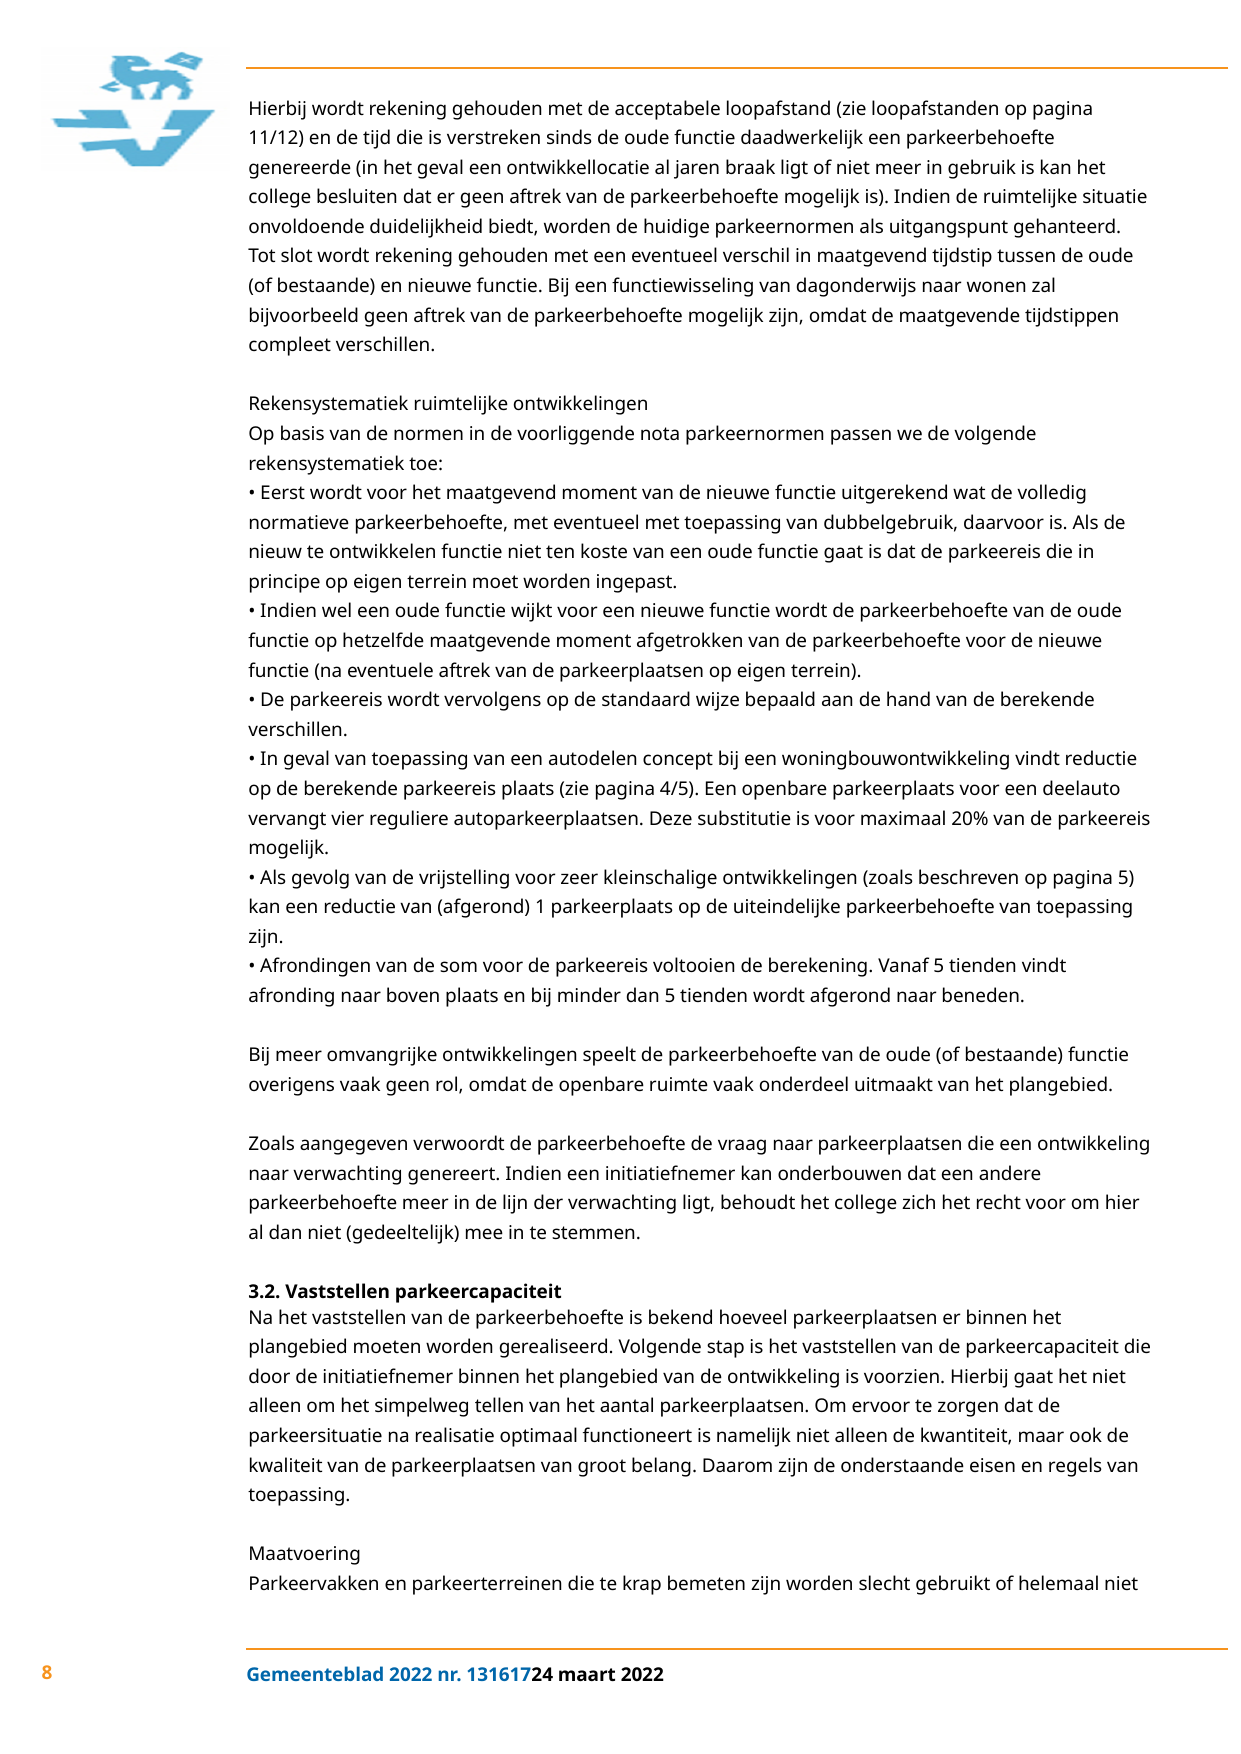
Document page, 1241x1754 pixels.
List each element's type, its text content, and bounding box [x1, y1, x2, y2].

text Maatvoering [248, 1541, 1152, 1566]
picture [41, 47, 231, 172]
text • Eerst wordt voor het maatgevend moment van de nieuwe functie uitgerekend wat de volledig normatieve parkeerbehoefte, met eventueel met toepassing van dubbelgebruik, daarvoor is. Als de nieuw te ontwikkelen functie niet ten koste van een oude functie gaat is dat de parkeereis die in principe op eigen terrein moet worden ingepast. [248, 479, 1152, 594]
text • In geval van toepassing van een autodelen concept bij een woningbouwontwikkeling vindt reductie op de berekende parkeereis plaats (zie pagina 4/5). Een openbare parkeerplaats voor een deelauto vervangt vier reguliere autoparkeerplaatsen. Deze substitutie is voor maximaal 20% van de parkeereis mogelijk. [248, 746, 1152, 860]
text Rekensystematiek ruimtelijke ontwikkelingen [248, 391, 1152, 416]
text 3.2. Vaststellen parkeercapaciteit [248, 1278, 1152, 1304]
text • Indien wel een oude functie wijkt voor een nieuwe functie wordt de parkeerbehoefte van de oude functie op hetzelfde maatgevende moment afgetrokken van de parkeerbehoefte voor de nieuwe functie (na eventuele aftrek van de parkeerplaatsen op eigen terrein). [248, 598, 1152, 683]
text Na het vaststellen van de parkeerbehoefte is bekend hoeveel parkeerplaatsen er binnen het plangebied moeten worden gerealiseerd. Volgende stap is het vaststellen van de parkeercapaciteit die door de initiatiefnemer binnen het plangebied van de ontwikkeling is voorzien. Hierbij gaat het niet alleen om het simpelweg tellen van het aantal parkeerplaatsen. Om ervoor te zorgen dat de parkeersituatie na realisatie optimaal functioneert is namelijk niet alleen de kwantiteit, maar ook de kwaliteit van de parkeerplaatsen van groot belang. Daarom zijn de onderstaande eisen en regels van toepassing. [248, 1304, 1152, 1507]
text Bij meer omvangrijke ontwikkelingen speelt de parkeerbehoefte van de oude (of bestaande) functie overigens vaak geen rol, omdat de openbare ruimte vaak onderdeel uitmaakt van het plangebied. [248, 1041, 1152, 1097]
text Op basis van de normen in de voorliggende nota parkeernormen passen we de volgende rekensystematiek toe: [248, 420, 1152, 476]
text • De parkeereis wordt vervolgens op de standaard wijze bepaald aan de hand van de berekende verschillen. [248, 686, 1152, 742]
text • Afrondingen van de som voor de parkeereis voltooien de berekening. Vanaf 5 tienden vindt afronding naar boven plaats en bij minder dan 5 tienden wordt afgerond naar beneden. [248, 953, 1152, 1008]
text Parkeervakken en parkeerterreinen die te krap bemeten zijn worden slecht gebruikt of helemaal niet [248, 1570, 1152, 1596]
text Zoals aangegeven verwoordt de parkeerbehoefte de vraag naar parkeerplaatsen die een ontwikkeling naar verwachting genereert. Indien een initiatiefnemer kan onderbouwen dat een andere parkeerbehoefte meer in de lijn der verwachting ligt, behoudt het college zich het recht voor om hier al dan niet (gedeeltelijk) mee in te stemmen. [248, 1130, 1152, 1245]
text • Als gevolg van de vrijstelling voor zeer kleinschalige ontwikkelingen (zoals beschreven op pagina 5) kan een reductie van (afgerond) 1 parkeerplaats op de uiteindelijke parkeerbehoefte van toepassing zijn. [248, 864, 1152, 949]
text Hierbij wordt rekening gehouden met de acceptabele loopafstand (zie loopafstanden op pagina 11/12) en de tijd die is verstreken sinds de oude functie daadwerkelijk een parkeerbehoefte genereerde (in het geval een ontwikkellocatie al jaren braak ligt of niet meer in gebruik is kan het college besluiten dat er geen aftrek van de parkeerbehoefte mogelijk is). Indien de ruimtelijke situatie onvoldoende duidelijkheid biedt, worden de huidige parkeernormen als uitgangspunt gehanteerd. Tot slot wordt rekening gehouden met een eventueel verschil in maatgevend tijdstip tussen de oude (of bestaande) en nieuwe functie. Bij een functiewisseling van dagonderwijs naar wonen zal bijvoorbeeld geen aftrek van de parkeerbehoefte mogelijk zijn, omdat de maatgevende tijdstippen compleet verschillen. [248, 95, 1152, 357]
